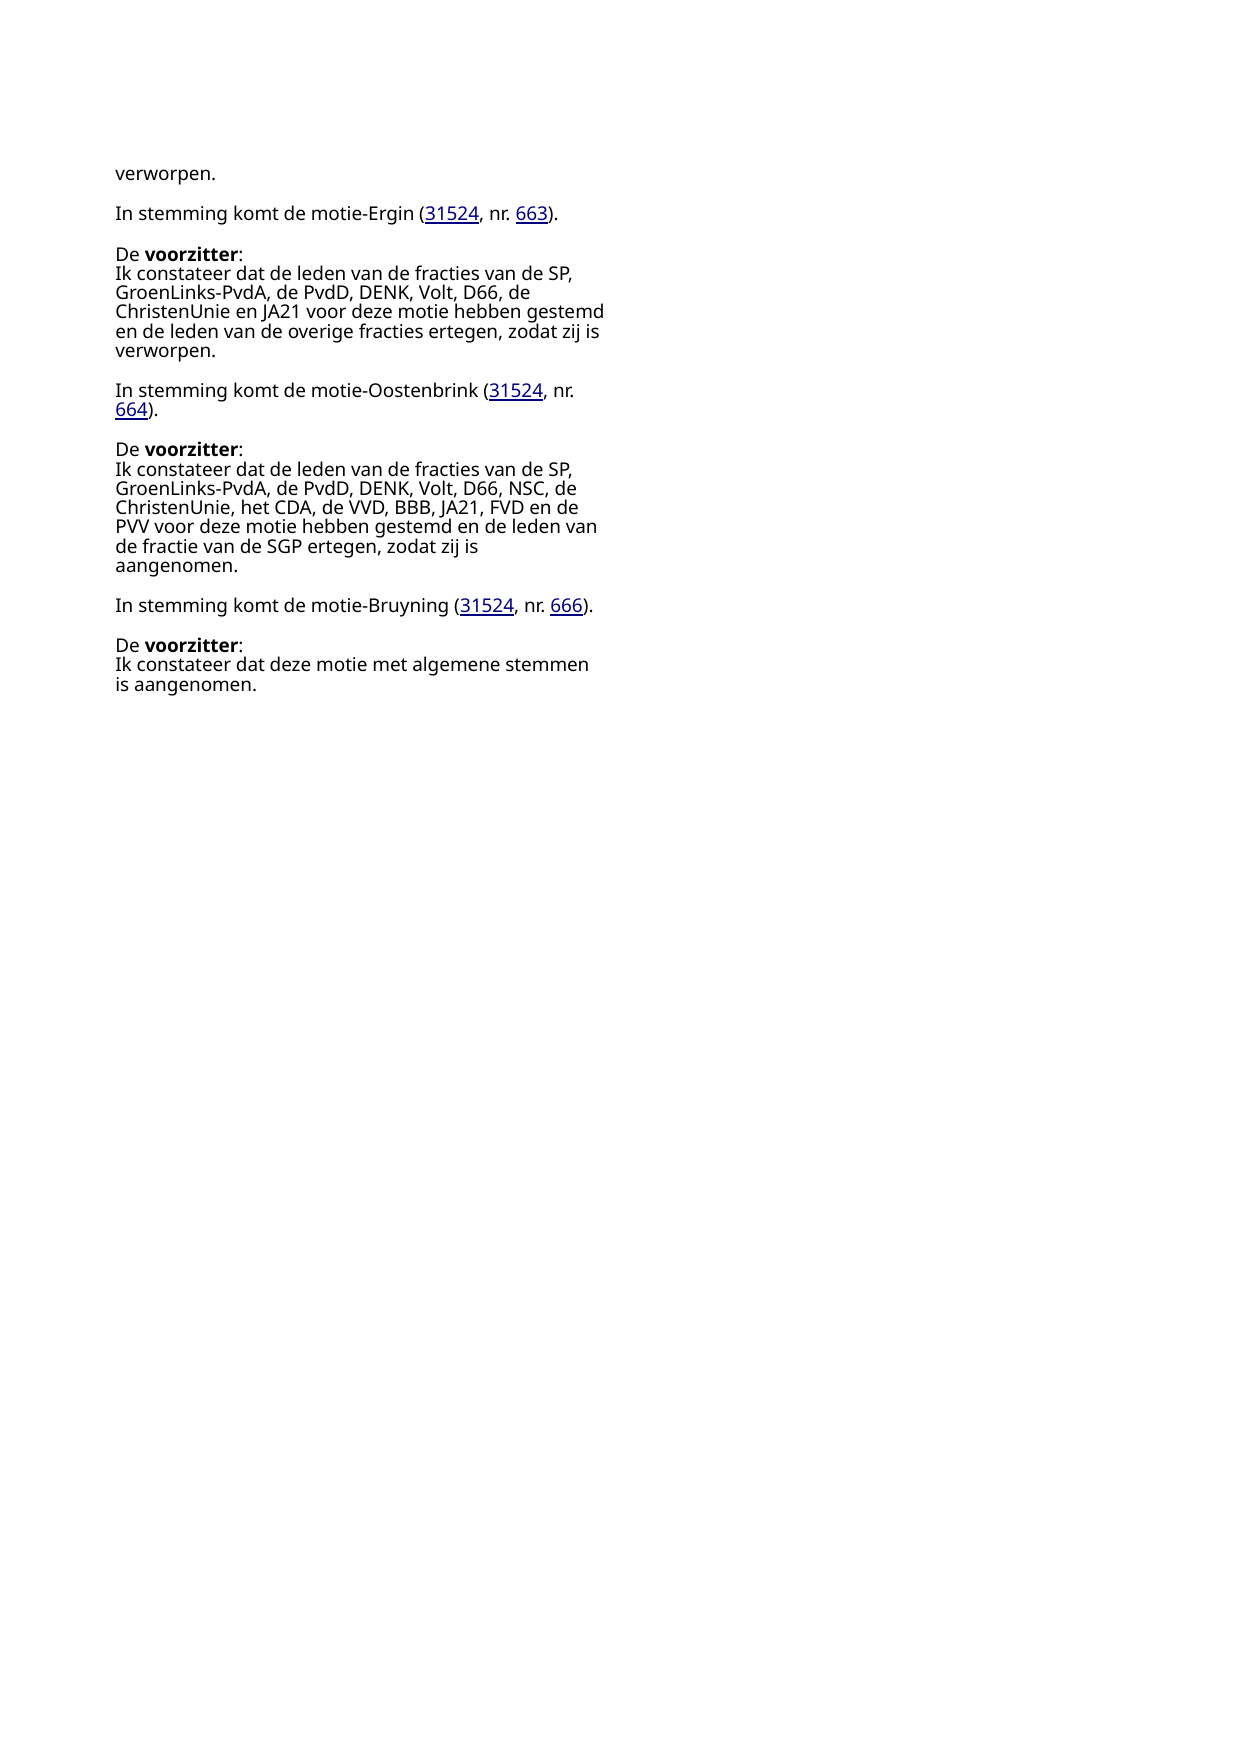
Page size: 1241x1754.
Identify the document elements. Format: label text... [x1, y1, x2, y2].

text verworpen. [115, 165, 605, 184]
text De voorzitter: [115, 246, 605, 265]
text In stemming komt de motie-Ergin (31524, nr. 663). [115, 205, 605, 225]
text Ik constateer dat de leden van de fracties van de SP, GroenLinks-PvdA, de PvdD, DENK, Volt, D66, NSC, de ChristenUnie, het CDA, de VVD, BBB, JA21, FVD en de PVV voor deze motie hebben gestemd en de leden van de fractie van de SGP ertegen, zodat zij is aangenomen. [115, 461, 605, 576]
text Ik constateer dat deze motie met algemene stemmen is aangenomen. [115, 656, 605, 695]
text De voorzitter: [115, 637, 605, 656]
text In stemming komt de motie-Bruyning (31524, nr. 666). [115, 597, 605, 616]
text Ik constateer dat de leden van de fracties van de SP, GroenLinks-PvdA, de PvdD, DENK, Volt, D66, de ChristenUnie en JA21 voor deze motie hebben gestemd en de leden van de overige fracties ertegen, zodat zij is verworpen. [115, 265, 605, 361]
text In stemming komt de motie-Oostenbrink (31524, nr. 664). [115, 382, 605, 421]
text De voorzitter: [115, 441, 605, 461]
